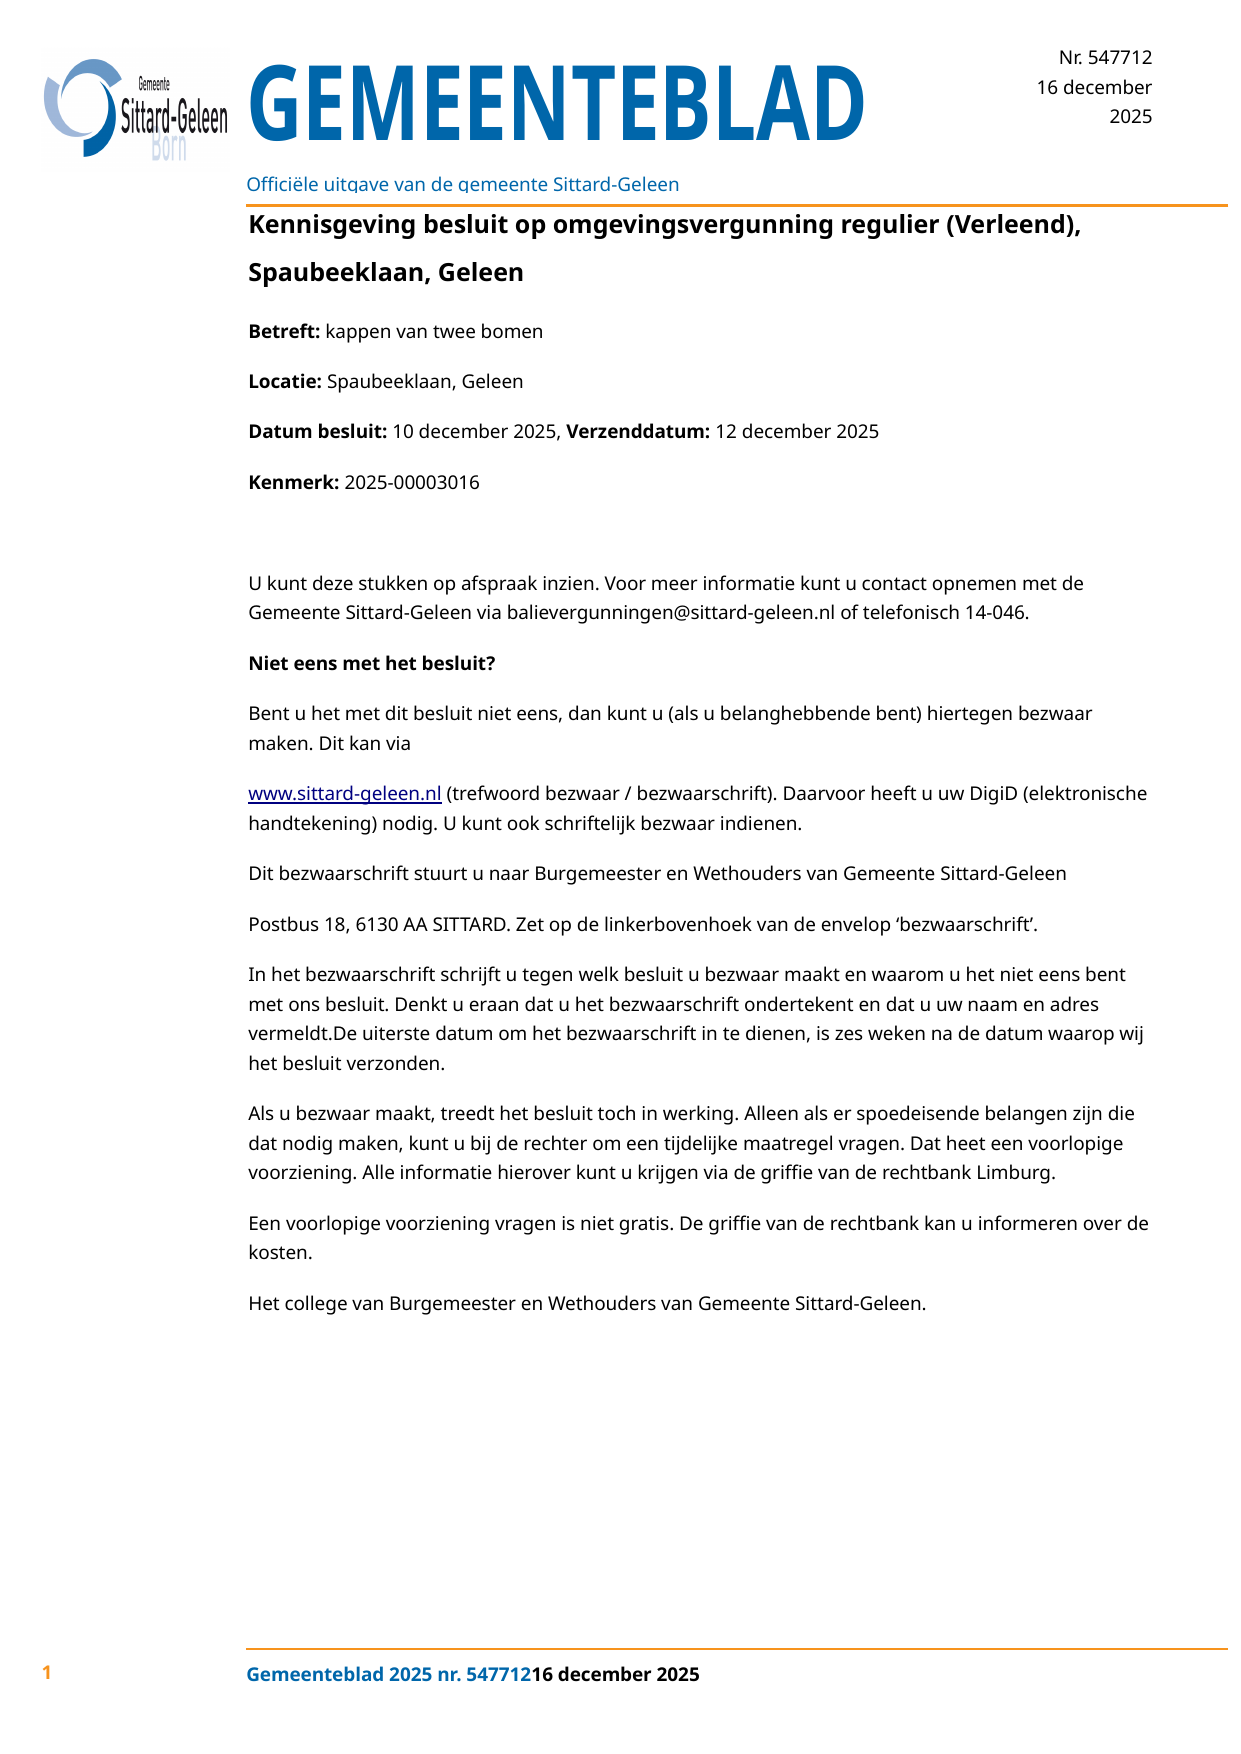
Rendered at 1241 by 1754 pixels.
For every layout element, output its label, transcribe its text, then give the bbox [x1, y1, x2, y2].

text Als u bezwaar maakt, treedt het besluit toch in werking. Alleen als er spoedeisende belangen zijn die dat nodig maken, kunt u bij de rechter om een tijdelijke maatregel vragen. Dat heet een voorlopige voorziening. Alle informatie hierover kunt u krijgen via de griffie van de rechtbank Limburg. [248, 1100, 1152, 1185]
text Bent u het met dit besluit niet eens, dan kunt u (als u belanghebbende bent) hiertegen bezwaar maken. Dit kan via [248, 700, 1152, 756]
text U kunt deze stukken op afspraak inzien. Voor meer informatie kunt u contact opnemen met de Gemeente Sittard-Geleen via balievergunningen@sittard-geleen.nl of telefonisch 14-046. [248, 570, 1152, 625]
text Niet eens met het besluit? [248, 650, 1152, 676]
text Een voorlopige voorziening vragen is niet gratis. De griffie van de rechtbank kan u informeren over de kosten. [248, 1210, 1152, 1265]
text Kennisgeving besluit op omgevingsvergunning regulier (Verleend), Spaubeeklaan, Geleen [248, 207, 1152, 288]
text Betreft: kappen van twee bomen [248, 318, 1152, 344]
text Het college van Burgemeester en Wethouders van Gemeente Sittard-Geleen. [248, 1290, 1152, 1316]
picture [41, 47, 231, 172]
text Postbus 18, 6130 AA SITTARD. Zet op de linkerbovenhoek van de envelop ‘bezwaarschrift’. [248, 911, 1152, 937]
text www.sittard-geleen.nl (trefwoord bezwaar / bezwaarschrift). Daarvoor heeft u uw DigiD (elektronische handtekening) nodig. U kunt ook schriftelijk bezwaar indienen. [248, 780, 1152, 836]
text Datum besluit: 10 december 2025, Verzenddatum: 12 december 2025 [248, 419, 1152, 444]
text In het bezwaarschrift schrijft u tegen welk besluit u bezwaar maakt en waarom u het niet eens bent met ons besluit. Denkt u eraan dat u het bezwaarschrift ondertekent en dat u uw naam en adres vermeldt.De uiterste datum om het bezwaarschrift in te dienen, is zes weken na de datum waarop wij het besluit verzonden. [248, 961, 1152, 1076]
text Kenmerk: 2025-00003016 [248, 469, 1152, 495]
text Locatie: Spaubeeklaan, Geleen [248, 368, 1152, 394]
text Dit bezwaarschrift stuurt u naar Burgemeester en Wethouders van Gemeente Sittard-Geleen [248, 860, 1152, 886]
